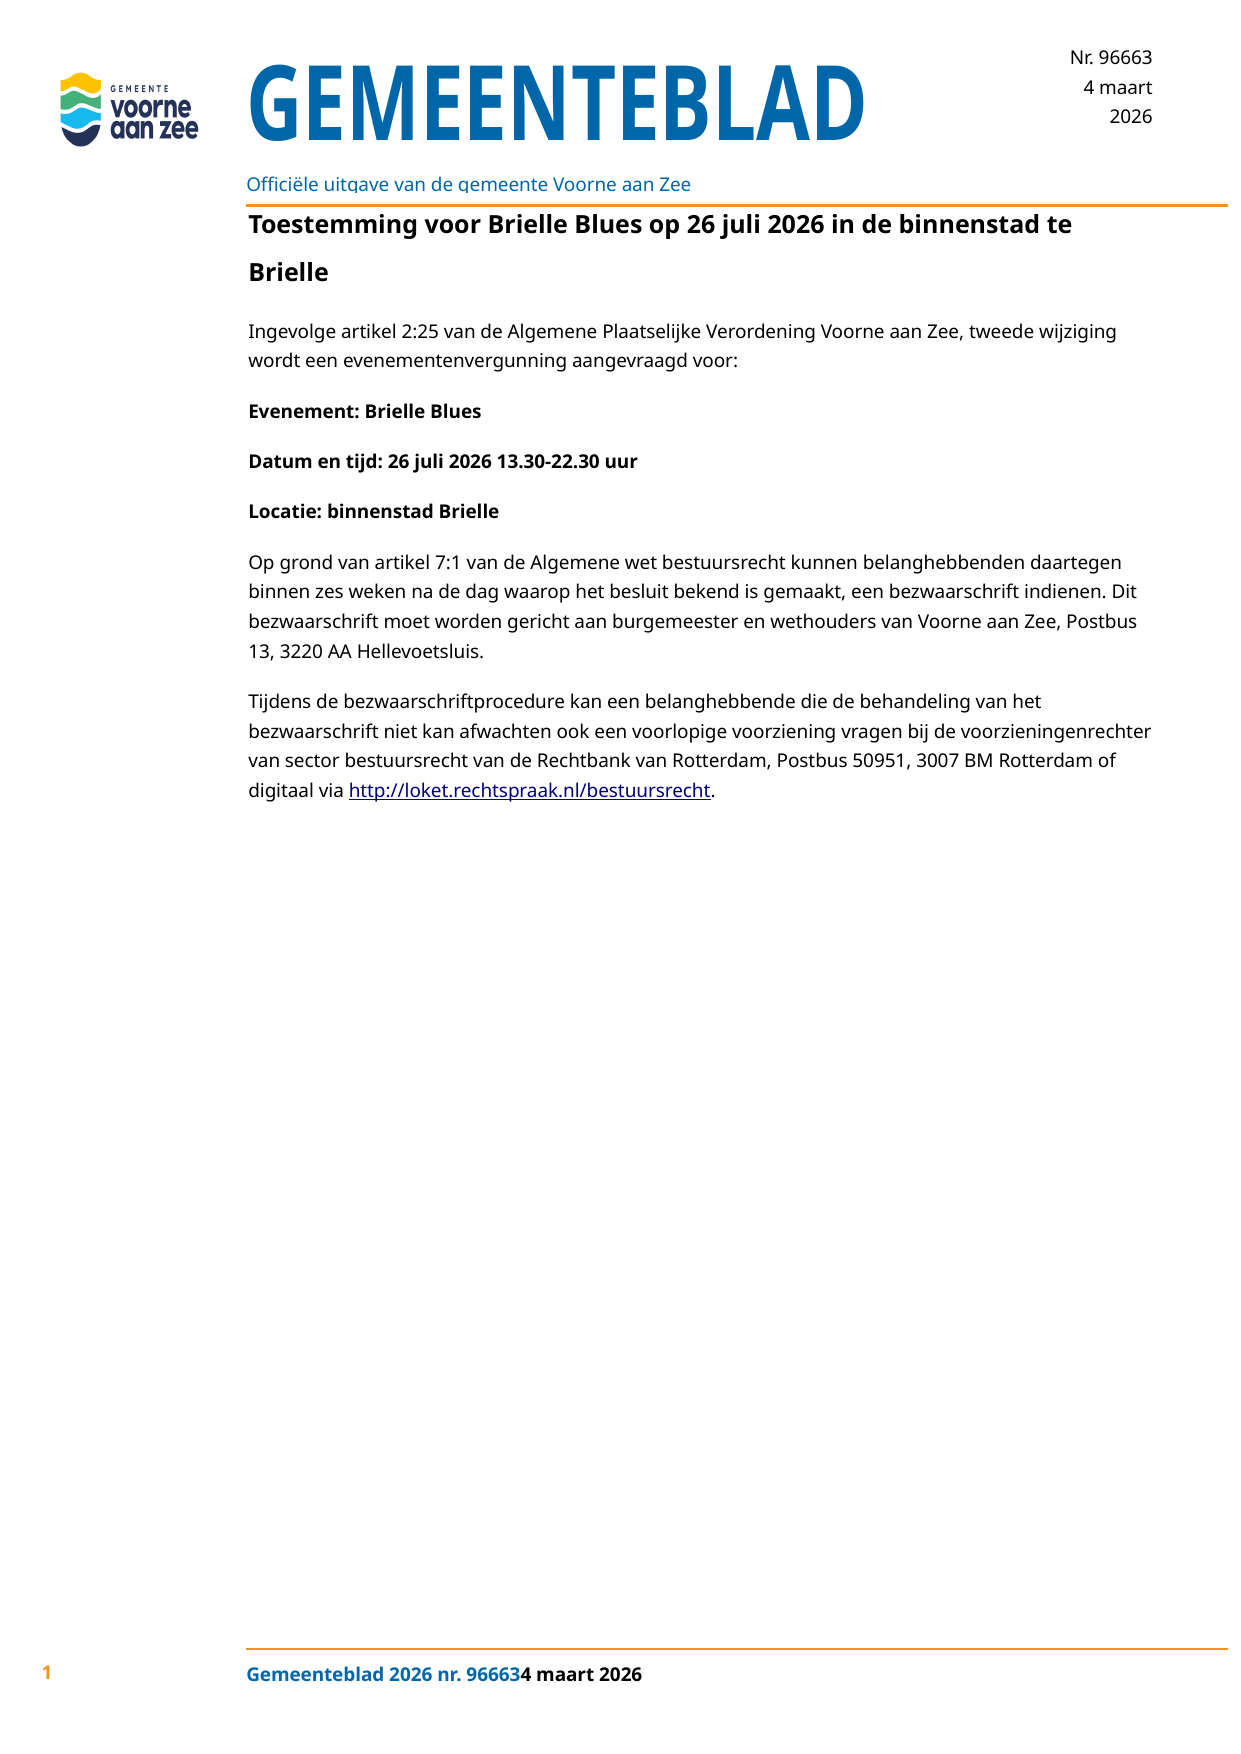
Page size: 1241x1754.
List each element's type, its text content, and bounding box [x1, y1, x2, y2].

picture [41, 47, 231, 172]
text Datum en tijd: 26 juli 2026 13.30-22.30 uur [248, 448, 1152, 474]
text Toestemming voor Brielle Blues op 26 juli 2026 in de binnenstad te Brielle [248, 207, 1152, 288]
text Ingevolge artikel 2:25 van de Algemene Plaatselijke Verordening Voorne aan Zee, tweede wijziging wordt een evenementenvergunning aangevraagd voor: [248, 318, 1152, 373]
text Evenement: Brielle Blues [248, 398, 1152, 424]
text Tijdens de bezwaarschriftprocedure kan een belanghebbende die de behandeling van het bezwaarschrift niet kan afwachten ook een voorlopige voorziening vragen bij de voorzieningenrechter van sector bestuursrecht van de Rechtbank van Rotterdam, Postbus 50951, 3007 BM Rotterdam of digitaal via http://loket.rechtspraak.nl/bestuursrecht. [248, 688, 1152, 803]
text Op grond van artikel 7:1 van de Algemene wet bestuursrecht kunnen belanghebbenden daartegen binnen zes weken na de dag waarop het besluit bekend is gemaakt, een bezwaarschrift indienen. Dit bezwaarschrift moet worden gericht aan burgemeester en wethouders van Voorne aan Zee, Postbus 13, 3220 AA Hellevoetsluis. [248, 549, 1152, 664]
text Locatie: binnenstad Brielle [248, 499, 1152, 524]
